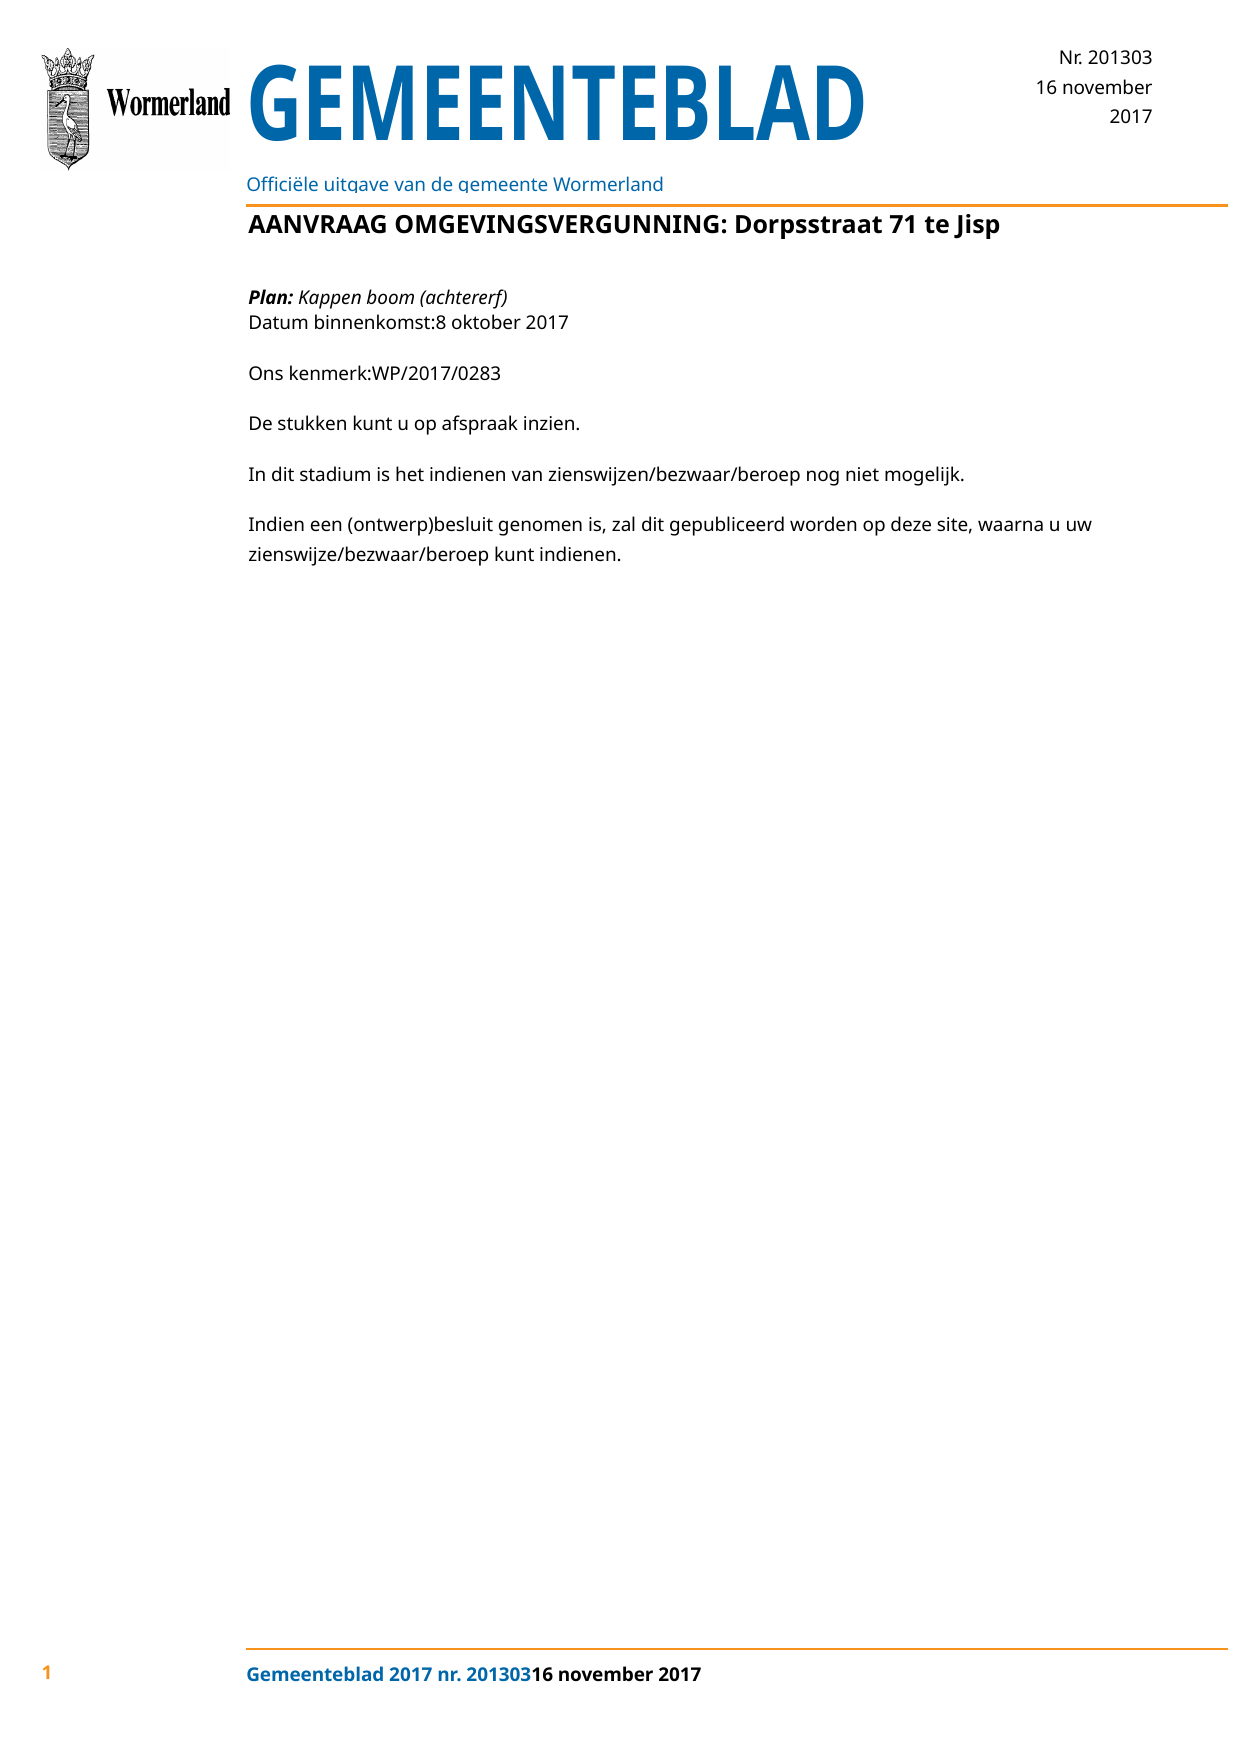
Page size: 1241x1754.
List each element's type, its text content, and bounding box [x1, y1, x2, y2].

text Indien een (ontwerp)besluit genomen is, zal dit gepubliceerd worden op deze site, waarna u uw zienswijze/bezwaar/beroep kunt indienen. [248, 511, 1152, 567]
text Ons kenmerk:WP/2017/0283 [248, 360, 1152, 386]
text In dit stadium is het indienen van zienswijzen/bezwaar/beroep nog niet mogelijk. [248, 461, 1152, 487]
text AANVRAAG OMGEVINGSVERGUNNING: Dorpsstraat 71 te Jisp [248, 207, 1152, 241]
text De stukken kunt u op afspraak inzien. [248, 410, 1152, 436]
text Datum binnenkomst:8 oktober 2017 [248, 309, 1152, 335]
picture [41, 47, 231, 172]
text Plan: Kappen boom (achtererf) [248, 284, 1152, 309]
